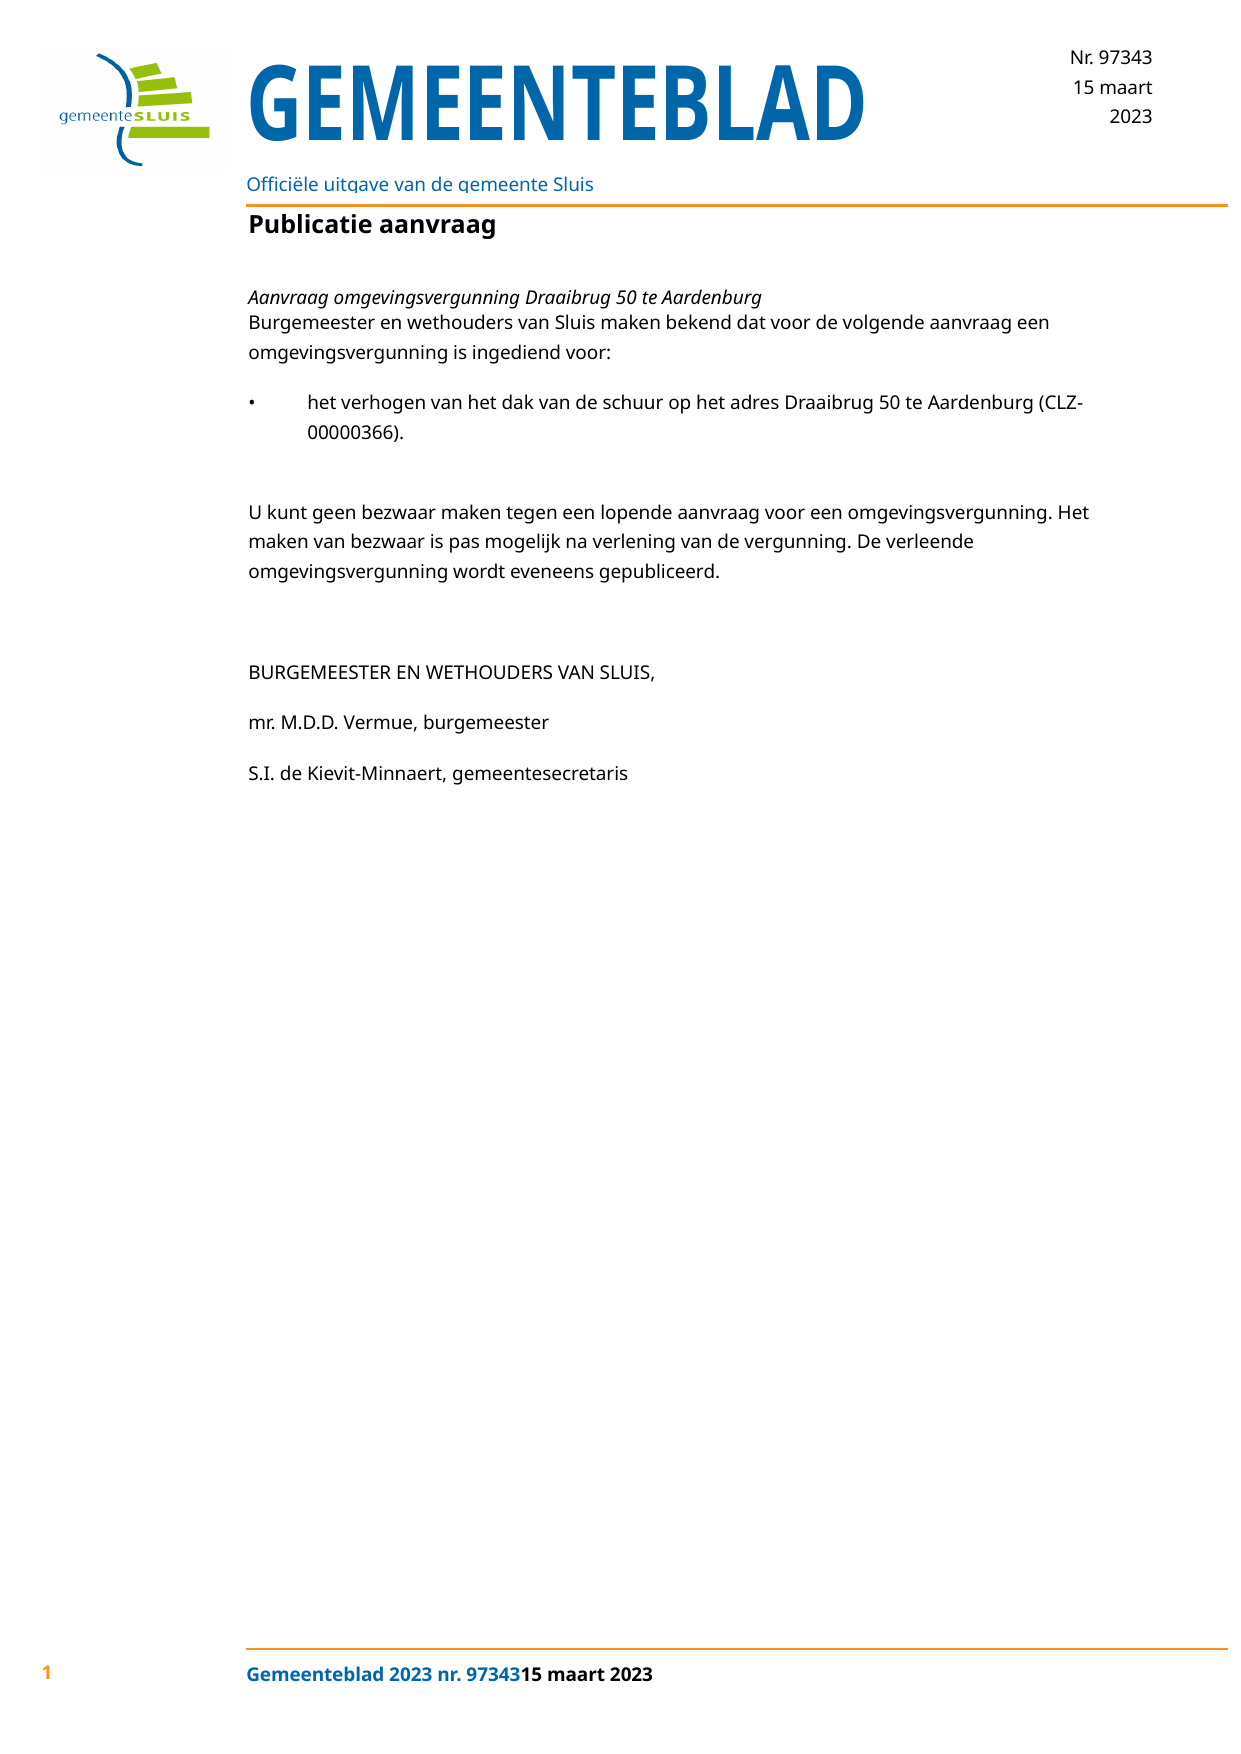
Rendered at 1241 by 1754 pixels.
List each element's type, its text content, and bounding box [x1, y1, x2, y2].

list het verhogen van het dak van de schuur op het adres Draaibrug 50 te Aardenburg (CLZ-00000366). [248, 389, 1152, 445]
text Burgemeester en wethouders van Sluis maken bekend dat voor de volgende aanvraag een omgevingsvergunning is ingediend voor: [248, 309, 1152, 365]
text Aanvraag omgevingsvergunning Draaibrug 50 te Aardenburg [248, 284, 1152, 309]
text S.I. de Kievit-Minnaert, gemeentesecretaris [248, 760, 1152, 786]
text Publicatie aanvraag [248, 207, 1152, 241]
text mr. M.D.D. Vermue, burgemeester [248, 709, 1152, 735]
picture [41, 47, 231, 172]
text BURGEMEESTER EN WETHOUDERS VAN SLUIS, [248, 659, 1152, 685]
text U kunt geen bezwaar maken tegen een lopende aanvraag voor een omgevingsvergunning. Het maken van bezwaar is pas mogelijk na verlening van de vergunning. De verleende omgevingsvergunning wordt eveneens gepubliceerd. [248, 499, 1152, 584]
